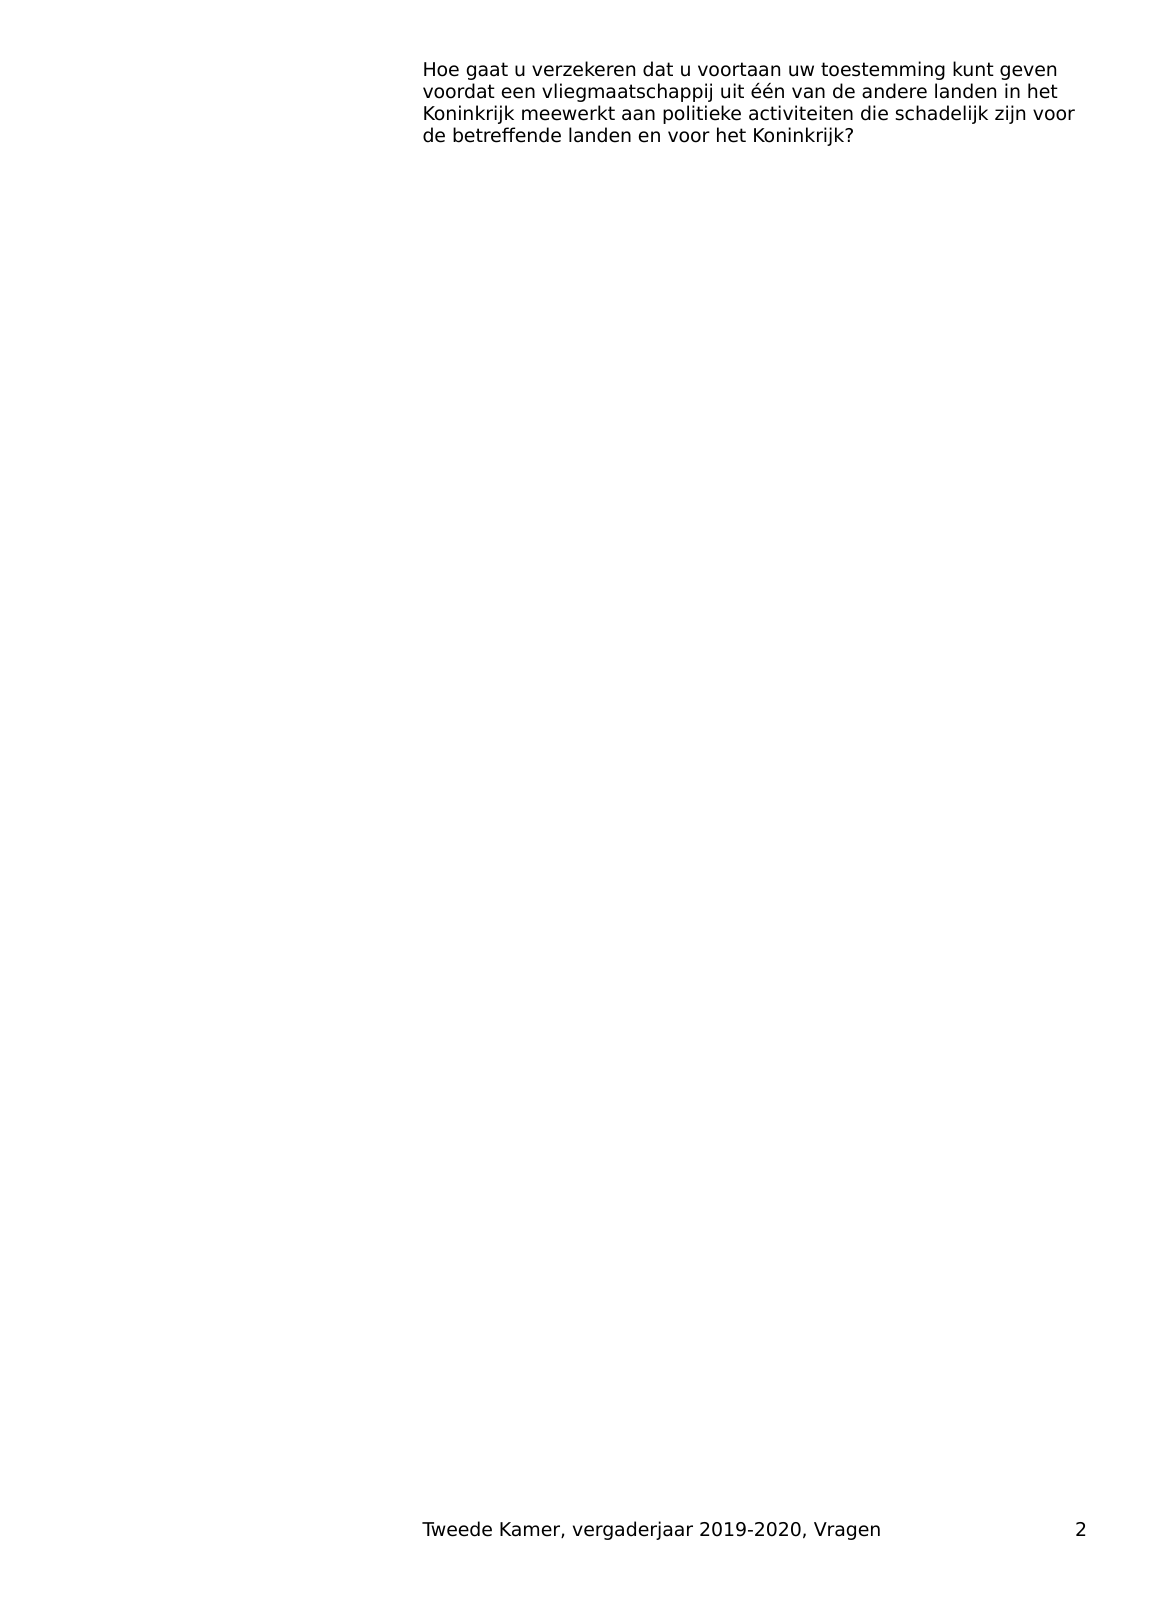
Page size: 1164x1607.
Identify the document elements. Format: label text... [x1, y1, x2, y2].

text Hoe gaat u verzekeren dat u voortaan uw toestemming kunt geven voordat een vliegmaatschappij uit één van de andere landen in het Koninkrijk meewerkt aan politieke activiteiten die schadelijk zijn voor de betreffende landen en voor het Koninkrijk? [422, 59, 1087, 147]
